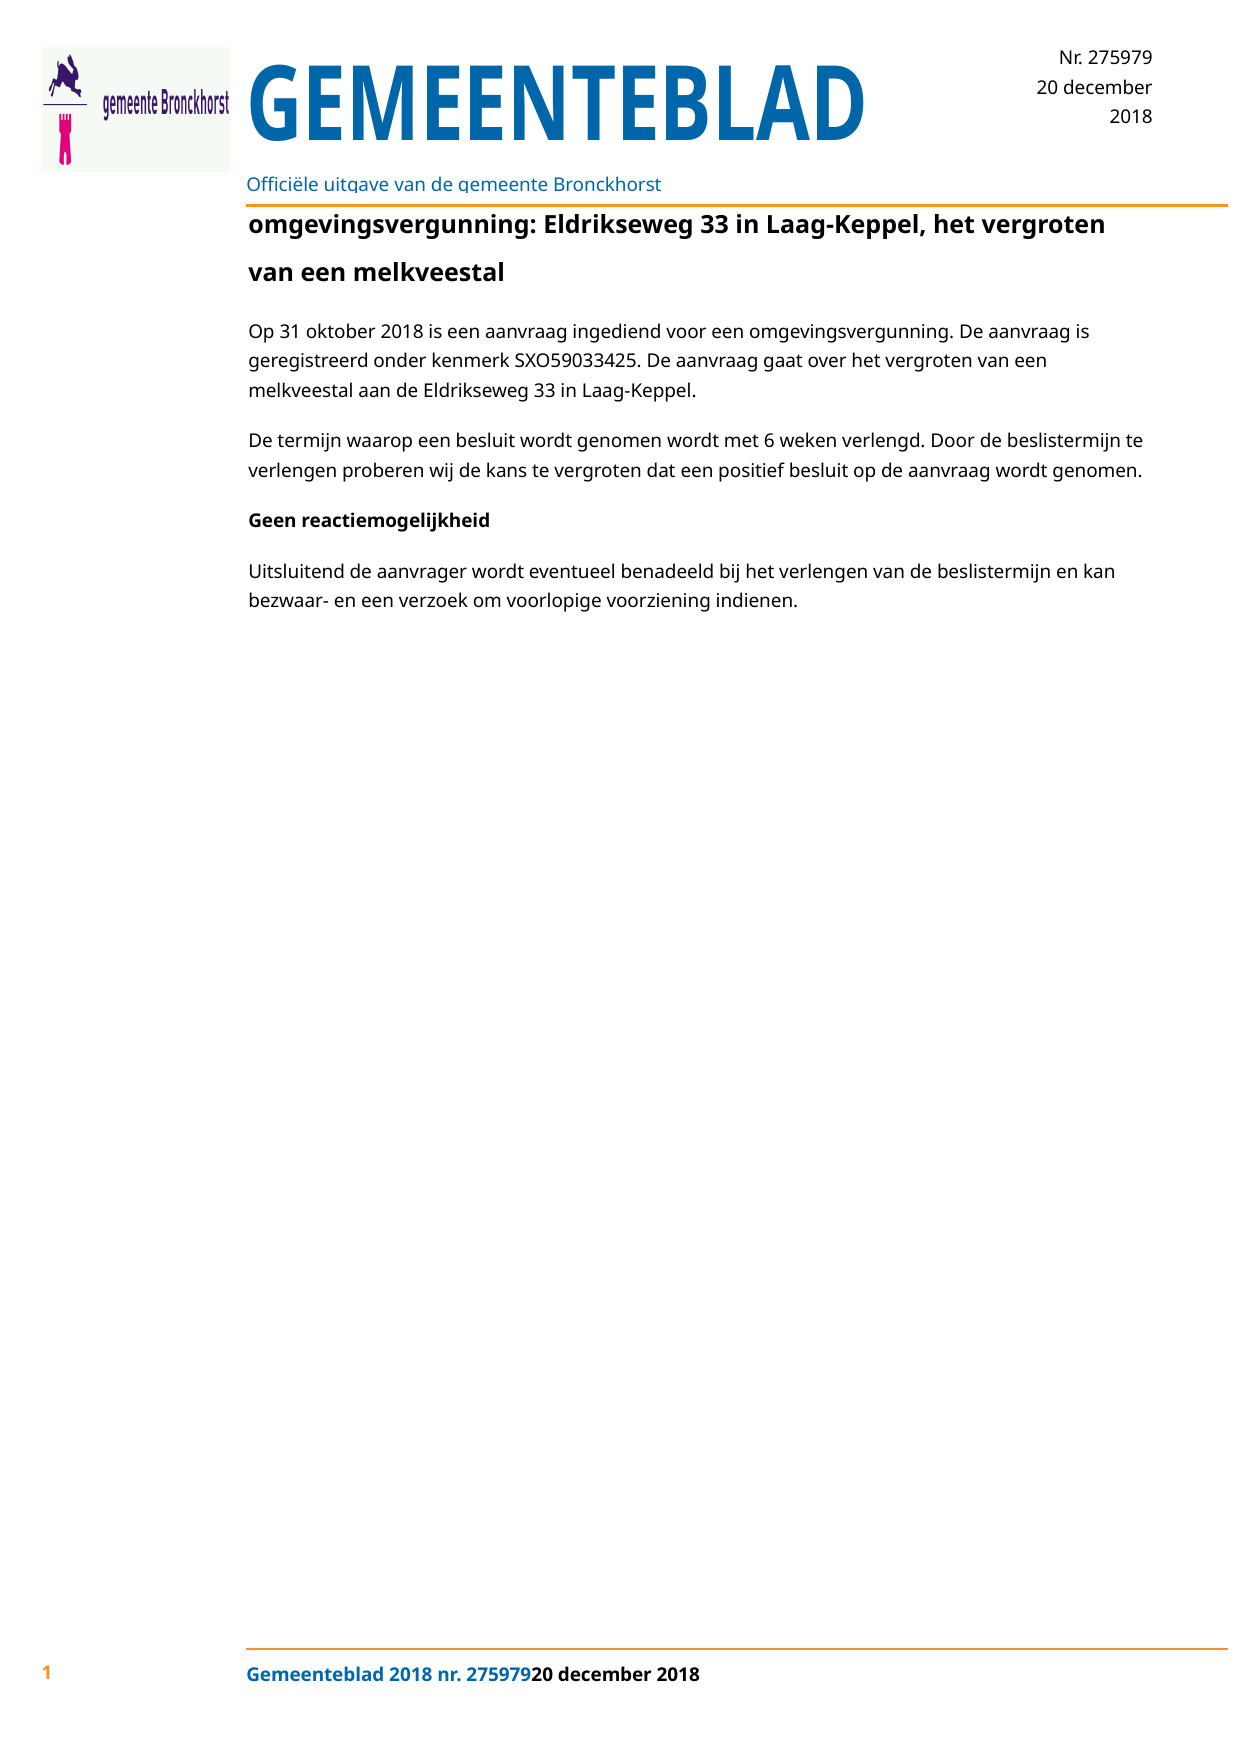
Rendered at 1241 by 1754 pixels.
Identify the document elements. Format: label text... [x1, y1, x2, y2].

picture [41, 47, 231, 172]
text Op 31 oktober 2018 is een aanvraag ingediend voor een omgevingsvergunning. De aanvraag is geregistreerd onder kenmerk SXO59033425. De aanvraag gaat over het vergroten van een melkveestal aan de Eldrikseweg 33 in Laag-Keppel. [248, 318, 1152, 403]
text De termijn waarop een besluit wordt genomen wordt met 6 weken verlengd. Door de beslistermijn te verlengen proberen wij de kans te vergroten dat een positief besluit op de aanvraag wordt genomen. [248, 427, 1152, 483]
text Uitsluitend de aanvrager wordt eventueel benadeeld bij het verlengen van de beslistermijn en kan bezwaar- en een verzoek om voorlopige voorziening indienen. [248, 558, 1152, 613]
text omgevingsvergunning: Eldrikseweg 33 in Laag-Keppel, het vergroten van een melkveestal [248, 207, 1152, 288]
text Geen reactiemogelijkheid [248, 507, 1152, 533]
